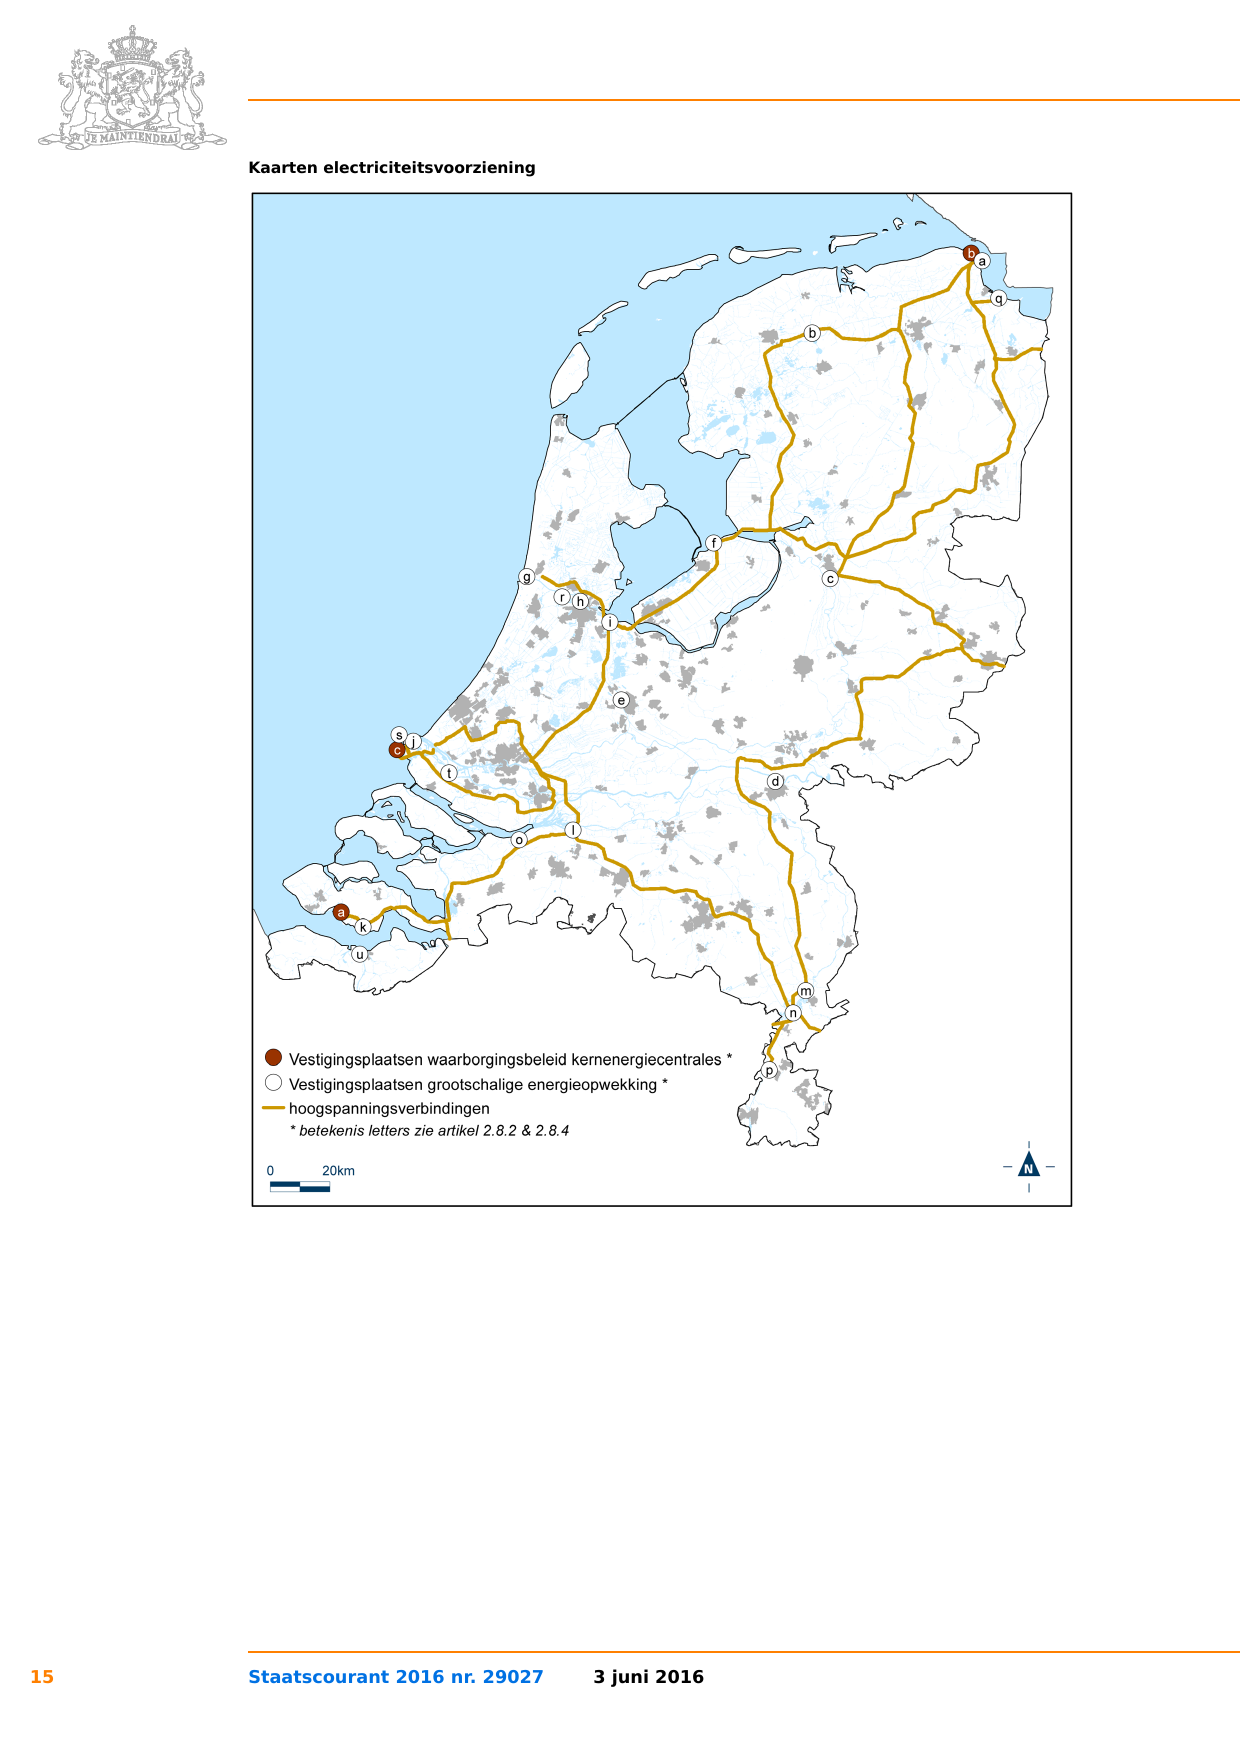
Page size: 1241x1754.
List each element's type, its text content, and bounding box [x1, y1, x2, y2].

picture [38, 25, 227, 150]
text Kaarten electriciteitsvoorziening [248, 159, 1075, 177]
picture [248, 188, 1075, 1211]
